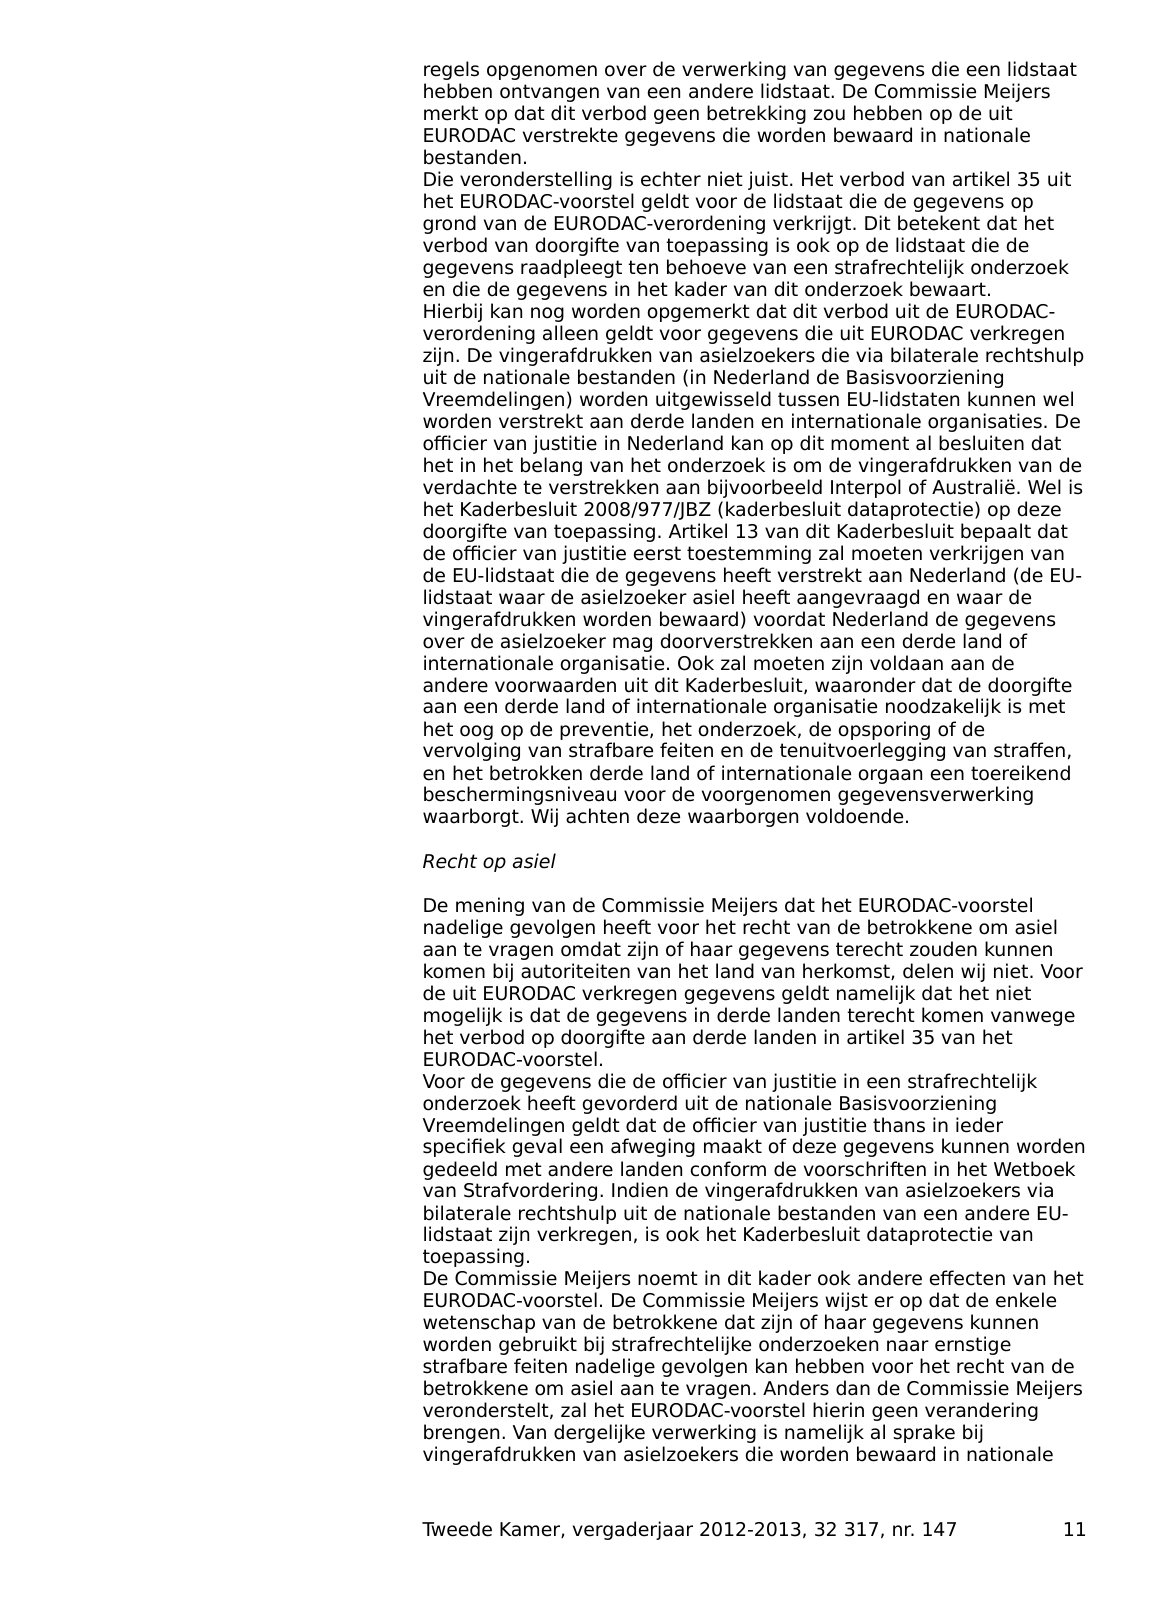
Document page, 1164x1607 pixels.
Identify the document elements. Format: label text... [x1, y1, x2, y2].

text Voor de gegevens die de officier van justitie in een strafrechtelijk onderzoek heeft gevorderd uit de nationale Basisvoorziening Vreemdelingen geldt dat de officier van justitie thans in ieder specifiek geval een afweging maakt of deze gegevens kunnen worden gedeeld met andere landen conform de voorschriften in het Wetboek van Strafvordering. Indien de vingerafdrukken van asielzoekers via bilaterale rechtshulp uit de nationale bestanden van een andere EU-lidstaat zijn verkregen, is ook het Kaderbesluit dataprotectie van toepassing. [422, 1071, 1087, 1268]
text Hierbij kan nog worden opgemerkt dat dit verbod uit de EURODAC-verordening alleen geldt voor gegevens die uit EURODAC verkregen zijn. De vingerafdrukken van asielzoekers die via bilaterale rechtshulp uit de nationale bestanden (in Nederland de Basisvoorziening Vreemdelingen) worden uitgewisseld tussen EU-lidstaten kunnen wel worden verstrekt aan derde landen en internationale organisaties. De officier van justitie in Nederland kan op dit moment al besluiten dat het in het belang van het onderzoek is om de vingerafdrukken van de verdachte te verstrekken aan bijvoorbeeld Interpol of Australië. Wel is het Kaderbesluit 2008/977/JBZ (kaderbesluit dataprotectie) op deze doorgifte van toepassing. Artikel 13 van dit Kaderbesluit bepaalt dat de officier van justitie eerst toestemming zal moeten verkrijgen van de EU-lidstaat die de gegevens heeft verstrekt aan Nederland (de EU-lidstaat waar de asielzoeker asiel heeft aangevraagd en waar de vingerafdrukken worden bewaard) voordat Nederland de gegevens over de asielzoeker mag doorverstrekken aan een derde land of internationale organisatie. Ook zal moeten zijn voldaan aan de andere voorwaarden uit dit Kaderbesluit, waaronder dat de doorgifte aan een derde land of internationale organisatie noodzakelijk is met het oog op de preventie, het onderzoek, de opsporing of de vervolging van strafbare feiten en de tenuitvoerlegging van straffen, en het betrokken derde land of internationale orgaan een toereikend beschermingsniveau voor de voorgenomen gegevensverwerking waarborgt. Wij achten deze waarborgen voldoende. [422, 301, 1087, 828]
text regels opgenomen over de verwerking van gegevens die een lidstaat hebben ontvangen van een andere lidstaat. De Commissie Meijers merkt op dat dit verbod geen betrekking zou hebben op de uit EURODAC verstrekte gegevens die worden bewaard in nationale bestanden. [422, 59, 1087, 169]
text De mening van de Commissie Meijers dat het EURODAC-voorstel nadelige gevolgen heeft voor het recht van de betrokkene om asiel aan te vragen omdat zijn of haar gegevens terecht zouden kunnen komen bij autoriteiten van het land van herkomst, delen wij niet. Voor de uit EURODAC verkregen gegevens geldt namelijk dat het niet mogelijk is dat de gegevens in derde landen terecht komen vanwege het verbod op doorgifte aan derde landen in artikel 35 van het EURODAC-voorstel. [422, 895, 1087, 1071]
text Die veronderstelling is echter niet juist. Het verbod van artikel 35 uit het EURODAC-voorstel geldt voor de lidstaat die de gegevens op grond van de EURODAC-verordening verkrijgt. Dit betekent dat het verbod van doorgifte van toepassing is ook op de lidstaat die de gegevens raadpleegt ten behoeve van een strafrechtelijk onderzoek en die de gegevens in het kader van dit onderzoek bewaart. [422, 169, 1087, 301]
text De Commissie Meijers noemt in dit kader ook andere effecten van het EURODAC-voorstel. De Commissie Meijers wijst er op dat de enkele wetenschap van de betrokkene dat zijn of haar gegevens kunnen worden gebruikt bij strafrechtelijke onderzoeken naar ernstige strafbare feiten nadelige gevolgen kan hebben voor het recht van de betrokkene om asiel aan te vragen. Anders dan de Commissie Meijers veronderstelt, zal het EURODAC-voorstel hierin geen verandering brengen. Van dergelijke verwerking is namelijk al sprake bij vingerafdrukken van asielzoekers die worden bewaard in nationale [422, 1268, 1087, 1466]
subtitle Recht op asiel [422, 851, 1087, 872]
